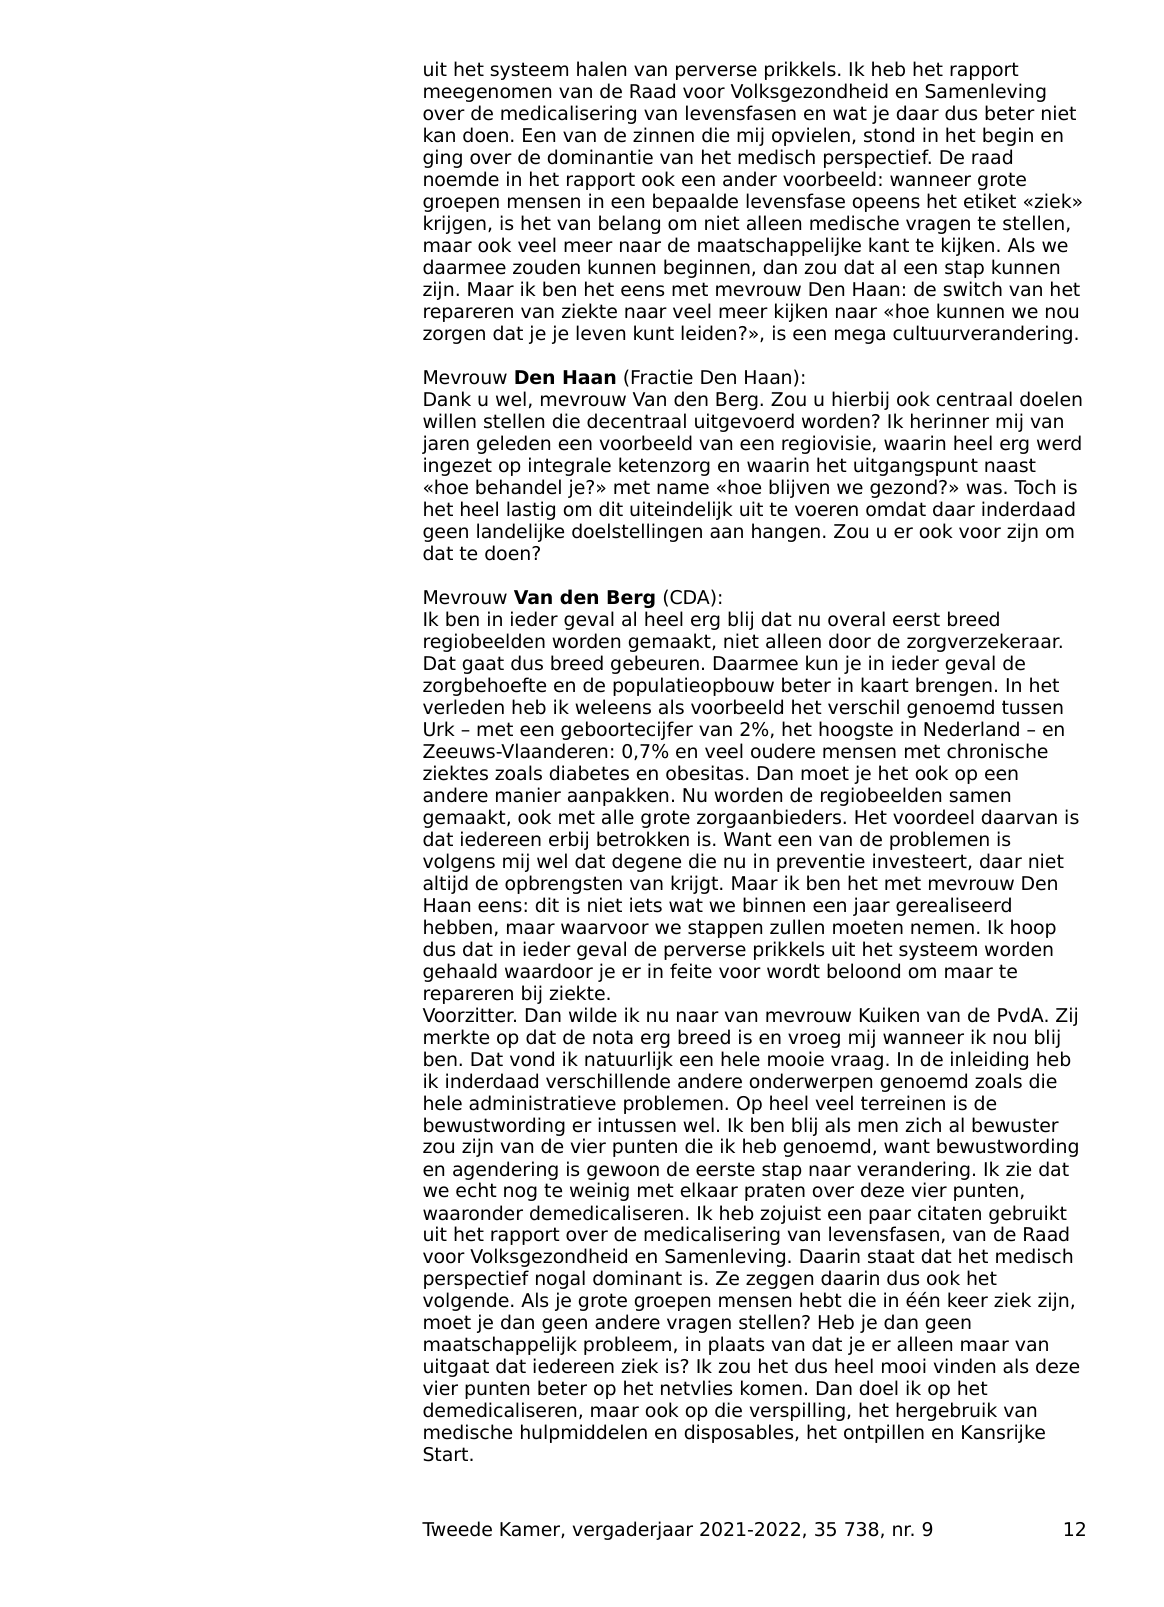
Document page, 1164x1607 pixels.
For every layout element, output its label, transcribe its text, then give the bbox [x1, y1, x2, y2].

text Mevrouw Den Haan (Fractie Den Haan): [422, 367, 1087, 389]
text Voorzitter. Dan wilde ik nu naar van mevrouw Kuiken van de PvdA. Zij merkte op dat de nota erg breed is en vroeg mij wanneer ik nou blij ben. Dat vond ik natuurlijk een hele mooie vraag. In de inleiding heb ik inderdaad verschillende andere onderwerpen genoemd zoals die hele administratieve problemen. Op heel veel terreinen is de bewustwording er intussen wel. Ik ben blij als men zich al bewuster zou zijn van de vier punten die ik heb genoemd, want bewustwording en agendering is gewoon de eerste stap naar verandering. Ik zie dat we echt nog te weinig met elkaar praten over deze vier punten, waaronder demedicaliseren. Ik heb zojuist een paar citaten gebruikt uit het rapport over de medicalisering van levensfasen, van de Raad voor Volksgezondheid en Samenleving. Daarin staat dat het medisch perspectief nogal dominant is. Ze zeggen daarin dus ook het volgende. Als je grote groepen mensen hebt die in één keer ziek zijn, moet je dan geen andere vragen stellen? Heb je dan geen maatschappelijk probleem, in plaats van dat je er alleen maar van uitgaat dat iedereen ziek is? Ik zou het dus heel mooi vinden als deze vier punten beter op het netvlies komen. Dan doel ik op het demedicaliseren, maar ook op die verspilling, het hergebruik van medische hulpmiddelen en disposables, het ontpillen en Kansrijke Start. [422, 1004, 1087, 1466]
text uit het systeem halen van perverse prikkels. Ik heb het rapport meegenomen van de Raad voor Volksgezondheid en Samenleving over de medicalisering van levensfasen en wat je daar dus beter niet kan doen. Een van de zinnen die mij opvielen, stond in het begin en ging over de dominantie van het medisch perspectief. De raad noemde in het rapport ook een ander voorbeeld: wanneer grote groepen mensen in een bepaalde levensfase opeens het etiket «ziek» krijgen, is het van belang om niet alleen medische vragen te stellen, maar ook veel meer naar de maatschappelijke kant te kijken. Als we daarmee zouden kunnen beginnen, dan zou dat al een stap kunnen zijn. Maar ik ben het eens met mevrouw Den Haan: de switch van het repareren van ziekte naar veel meer kijken naar «hoe kunnen we nou zorgen dat je je leven kunt leiden?», is een mega cultuurverandering. [422, 59, 1087, 345]
text Dank u wel, mevrouw Van den Berg. Zou u hierbij ook centraal doelen willen stellen die decentraal uitgevoerd worden? Ik herinner mij van jaren geleden een voorbeeld van een regiovisie, waarin heel erg werd ingezet op integrale ketenzorg en waarin het uitgangspunt naast «hoe behandel je?» met name «hoe blijven we gezond?» was. Toch is het heel lastig om dit uiteindelijk uit te voeren omdat daar inderdaad geen landelijke doelstellingen aan hangen. Zou u er ook voor zijn om dat te doen? [422, 389, 1087, 565]
text Mevrouw Van den Berg (CDA): [422, 587, 1087, 609]
text Ik ben in ieder geval al heel erg blij dat nu overal eerst breed regiobeelden worden gemaakt, niet alleen door de zorgverzekeraar. Dat gaat dus breed gebeuren. Daarmee kun je in ieder geval de zorgbehoefte en de populatieopbouw beter in kaart brengen. In het verleden heb ik weleens als voorbeeld het verschil genoemd tussen Urk – met een geboortecijfer van 2%, het hoogste in Nederland – en Zeeuws-Vlaanderen: 0,7% en veel oudere mensen met chronische ziektes zoals diabetes en obesitas. Dan moet je het ook op een andere manier aanpakken. Nu worden de regiobeelden samen gemaakt, ook met alle grote zorgaanbieders. Het voordeel daarvan is dat iedereen erbij betrokken is. Want een van de problemen is volgens mij wel dat degene die nu in preventie investeert, daar niet altijd de opbrengsten van krijgt. Maar ik ben het met mevrouw Den Haan eens: dit is niet iets wat we binnen een jaar gerealiseerd hebben, maar waarvoor we stappen zullen moeten nemen. Ik hoop dus dat in ieder geval de perverse prikkels uit het systeem worden gehaald waardoor je er in feite voor wordt beloond om maar te repareren bij ziekte. [422, 609, 1087, 1004]
